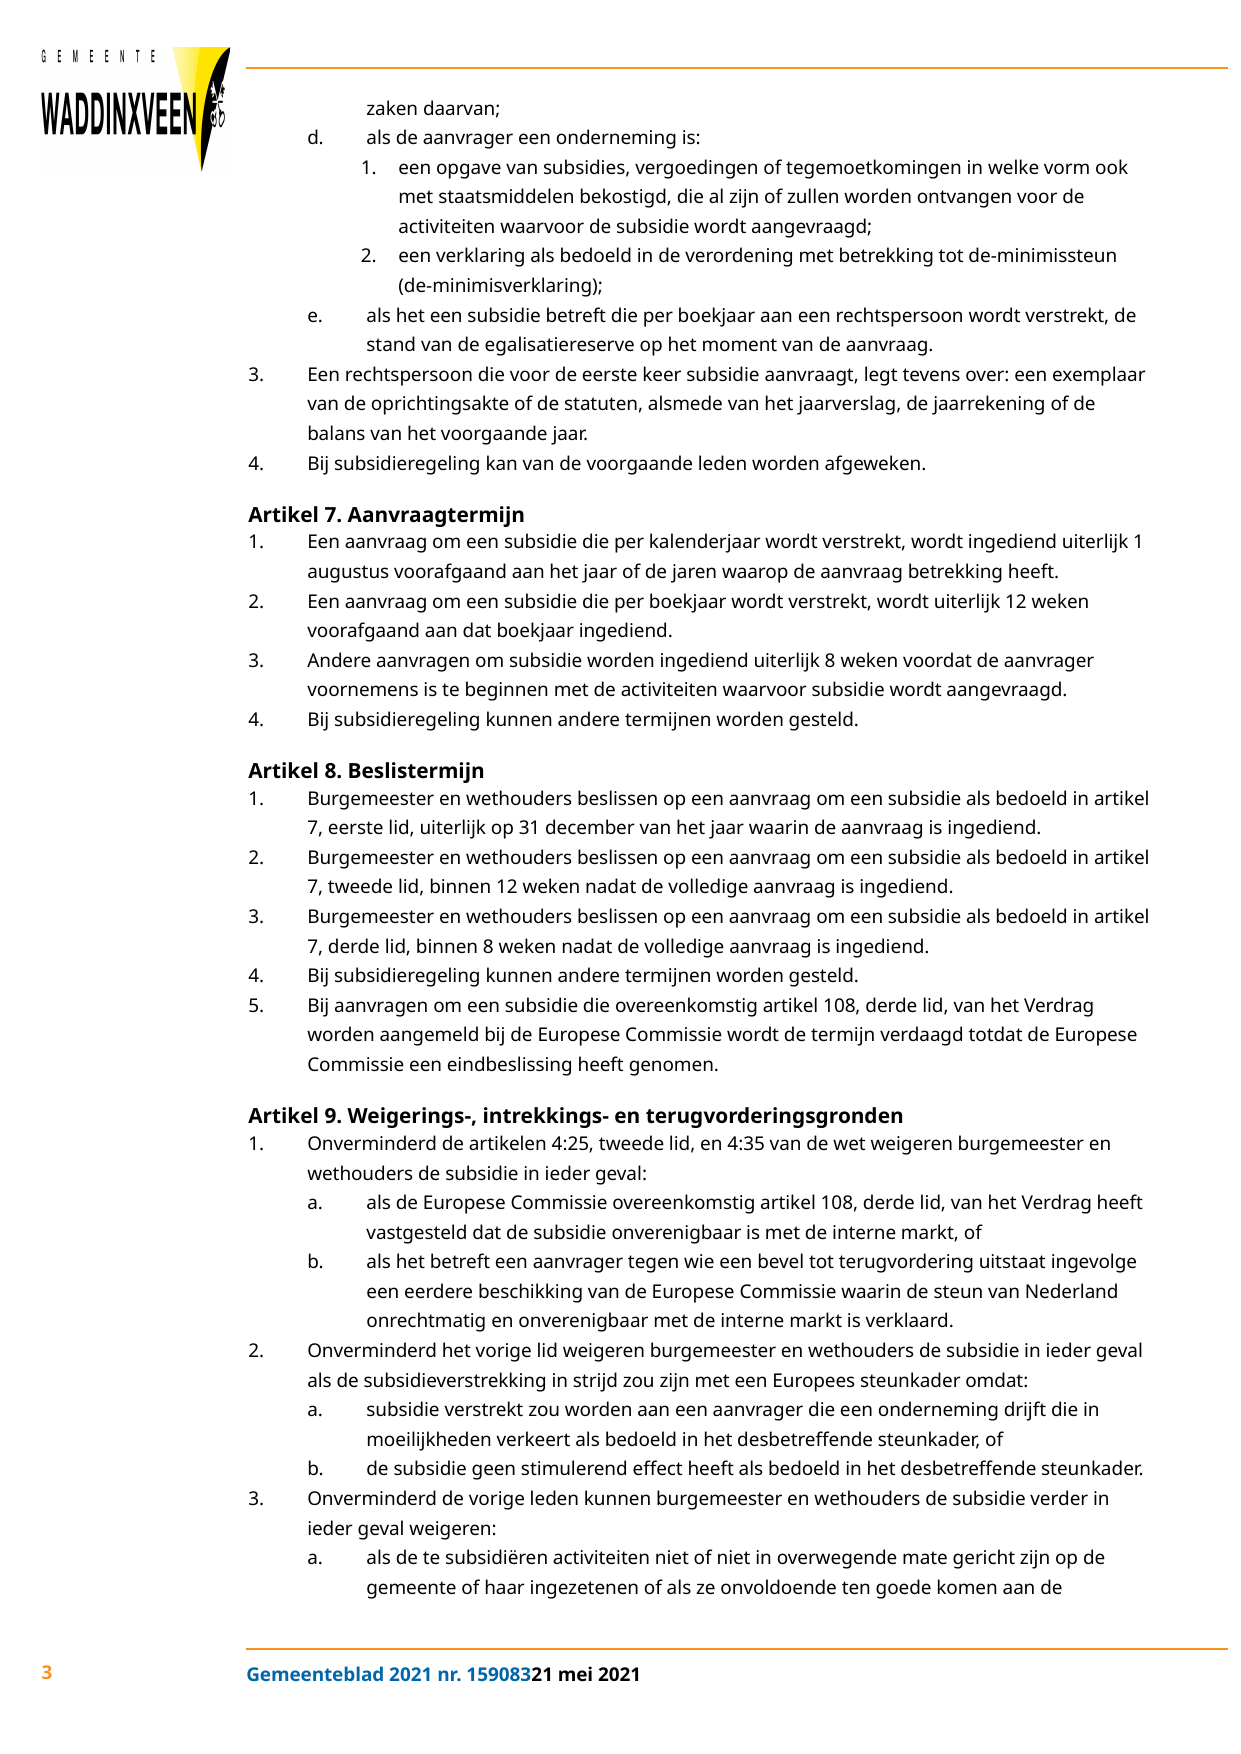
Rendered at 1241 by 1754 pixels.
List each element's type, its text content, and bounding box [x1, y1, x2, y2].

list als de te subsidiëren activiteiten niet of niet in overwegende mate gericht zijn op de gemeente of haar ingezetenen of als ze onvoldoende ten goede komen aan de [307, 1544, 1152, 1599]
list Onverminderd de vorige leden kunnen burgemeester en wethouders de subsidie verder in ieder geval weigeren: [248, 1485, 1152, 1540]
picture [41, 47, 231, 172]
list Bij subsidieregeling kunnen andere termijnen worden gesteld. [248, 706, 1152, 732]
list Onverminderd de artikelen 4:25, tweede lid, en 4:35 van de wet weigeren burgemeester en wethouders de subsidie in ieder geval: [248, 1130, 1152, 1185]
list Een aanvraag om een subsidie die per kalenderjaar wordt verstrekt, wordt ingediend uiterlijk 1 augustus voorafgaand aan het jaar of de jaren waarop de aanvraag betrekking heeft. [248, 529, 1152, 584]
list als het betreft een aanvrager tegen wie een bevel tot terugvordering uitstaat ingevolge een eerdere beschikking van de Europese Commissie waarin de steun van Nederland onrechtmatig en onverenigbaar met de interne markt is verklaard. [307, 1248, 1152, 1333]
list Burgemeester en wethouders beslissen op een aanvraag om een subsidie als bedoeld in artikel 7, derde lid, binnen 8 weken nadat de volledige aanvraag is ingediend. [248, 903, 1152, 959]
list zaken daarvan; [307, 95, 1152, 121]
list een verklaring als bedoeld in de verordening met betrekking tot de-minimissteun (de-minimisverklaring); [361, 243, 1152, 298]
text Artikel 7. Aanvraagtermijn [248, 500, 1152, 529]
list als de Europese Commissie overeenkomstig artikel 108, derde lid, van het Verdrag heeft vastgesteld dat de subsidie onverenigbaar is met de interne markt, of [307, 1189, 1152, 1244]
list een opgave van subsidies, vergoedingen of tegemoetkomingen in welke vorm ook met staatsmiddelen bekostigd, die al zijn of zullen worden ontvangen voor de activiteiten waarvoor de subsidie wordt aangevraagd; [361, 154, 1152, 239]
list Een aanvraag om een subsidie die per boekjaar wordt verstrekt, wordt uiterlijk 12 weken voorafgaand aan dat boekjaar ingediend. [248, 588, 1152, 643]
list subsidie verstrekt zou worden aan een aanvrager die een onderneming drijft die in moeilijkheden verkeert als bedoeld in het desbetreffende steunkader, of [307, 1396, 1152, 1452]
list Bij aanvragen om een subsidie die overeenkomstig artikel 108, derde lid, van het Verdrag worden aangemeld bij de Europese Commissie wordt de termijn verdaagd totdat de Europese Commissie een eindbeslissing heeft genomen. [248, 992, 1152, 1077]
list Onverminderd het vorige lid weigeren burgemeester en wethouders de subsidie in ieder geval als de subsidieverstrekking in strijd zou zijn met een Europees steunkader omdat: [248, 1337, 1152, 1392]
list Andere aanvragen om subsidie worden ingediend uiterlijk 8 weken voordat de aanvrager voornemens is te beginnen met de activiteiten waarvoor subsidie wordt aangevraagd. [248, 647, 1152, 702]
list als de aanvrager een onderneming is: [307, 124, 1152, 150]
list als het een subsidie betreft die per boekjaar aan een rechtspersoon wordt verstrekt, de stand van de egalisatiereserve op het moment van de aanvraag. [307, 302, 1152, 357]
text Artikel 8. Beslistermijn [248, 757, 1152, 785]
list Bij subsidieregeling kan van de voorgaande leden worden afgeweken. [248, 450, 1152, 476]
list Burgemeester en wethouders beslissen op een aanvraag om een subsidie als bedoeld in artikel 7, tweede lid, binnen 12 weken nadat de volledige aanvraag is ingediend. [248, 844, 1152, 899]
list Een rechtspersoon die voor de eerste keer subsidie aanvraagt, legt tevens over: een exemplaar van de oprichtingsakte of de statuten, alsmede van het jaarverslag, de jaarrekening of de balans van het voorgaande jaar. [248, 361, 1152, 446]
list Bij subsidieregeling kunnen andere termijnen worden gesteld. [248, 962, 1152, 988]
list de subsidie geen stimulerend effect heeft als bedoeld in het desbetreffende steunkader. [307, 1456, 1152, 1481]
text Artikel 9. Weigerings-, intrekkings- en terugvorderingsgronden [248, 1102, 1152, 1130]
list Burgemeester en wethouders beslissen op een aanvraag om een subsidie als bedoeld in artikel 7, eerste lid, uiterlijk op 31 december van het jaar waarin de aanvraag is ingediend. [248, 785, 1152, 840]
